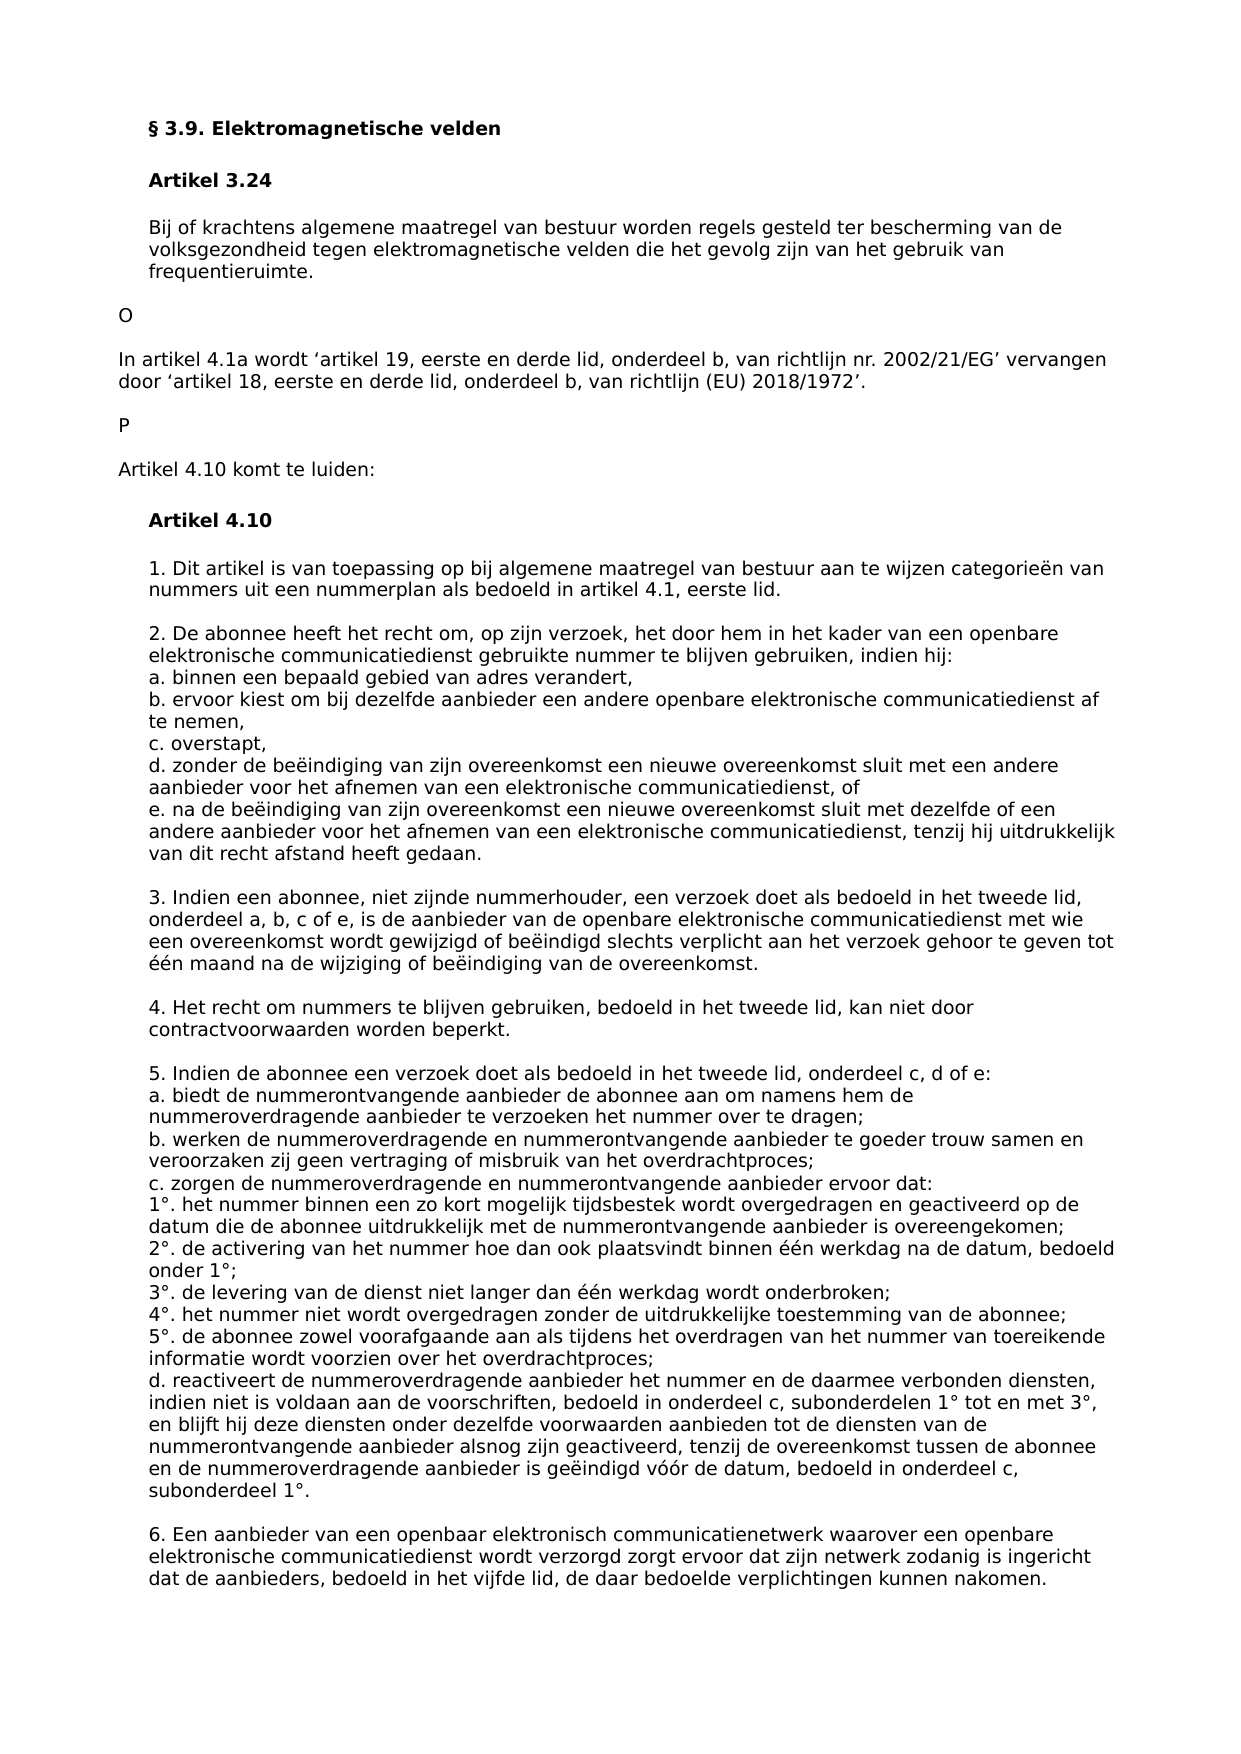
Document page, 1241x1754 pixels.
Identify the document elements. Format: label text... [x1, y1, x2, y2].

text Bij of krachtens algemene maatregel van bestuur worden regels gesteld ter bescherming van de volksgezondheid tegen elektromagnetische velden die het gevolg zijn van het gebruik van frequentieruimte. [148, 217, 1122, 283]
text 5. Indien de abonnee een verzoek doet als bedoeld in het tweede lid, onderdeel c, d of e: [148, 1062, 1122, 1084]
text 2°. de activering van het nummer hoe dan ook plaatsvindt binnen één werkdag na de datum, bedoeld onder 1°; [148, 1238, 1122, 1282]
text b. ervoor kiest om bij dezelfde aanbieder een andere openbare elektronische communicatiedienst af te nemen, [148, 689, 1122, 733]
text 4. Het recht om nummers te blijven gebruiken, bedoeld in het tweede lid, kan niet door contractvoorwaarden worden beperkt. [148, 997, 1122, 1041]
text d. zonder de beëindiging van zijn overeenkomst een nieuwe overeenkomst sluit met een andere aanbieder voor het afnemen van een elektronische communicatiedienst, of [148, 755, 1122, 799]
text a. binnen een bepaald gebied van adres verandert, [148, 667, 1122, 689]
text 3. Indien een abonnee, niet zijnde nummerhouder, een verzoek doet als bedoeld in het tweede lid, onderdeel a, b, c of e, is de aanbieder van de openbare elektronische communicatiedienst met wie een overeenkomst wordt gewijzigd of beëindigd slechts verplicht aan het verzoek gehoor te geven tot één maand na de wijziging of beëindiging van de overeenkomst. [148, 887, 1122, 975]
text 2. De abonnee heeft het recht om, op zijn verzoek, het door hem in het kader van een openbare elektronische communicatiedienst gebruikte nummer te blijven gebruiken, indien hij: [148, 623, 1122, 667]
text O [118, 305, 1122, 327]
text e. na de beëindiging van zijn overeenkomst een nieuwe overeenkomst sluit met dezelfde of een andere aanbieder voor het afnemen van een elektronische communicatiedienst, tenzij hij uitdrukkelijk van dit recht afstand heeft gedaan. [148, 799, 1122, 865]
text 1°. het nummer binnen een zo kort mogelijk tijdsbestek wordt overgedragen en geactiveerd op de datum die de abonnee uitdrukkelijk met de nummerontvangende aanbieder is overeengekomen; [148, 1194, 1122, 1238]
text c. zorgen de nummeroverdragende en nummerontvangende aanbieder ervoor dat: [148, 1172, 1122, 1194]
text Artikel 4.10 komt te luiden: [118, 458, 1122, 480]
text b. werken de nummeroverdragende en nummerontvangende aanbieder te goeder trouw samen en veroorzaken zij geen vertraging of misbruik van het overdrachtproces; [148, 1128, 1122, 1172]
text 3°. de levering van de dienst niet langer dan één werkdag wordt onderbroken; [148, 1282, 1122, 1304]
text c. overstapt, [148, 733, 1122, 755]
subtitle Artikel 4.10 [148, 510, 1122, 532]
text 1. Dit artikel is van toepassing op bij algemene maatregel van bestuur aan te wijzen categorieën van nummers uit een nummerplan als bedoeld in artikel 4.1, eerste lid. [148, 557, 1122, 601]
subtitle § 3.9. Elektromagnetische velden [148, 118, 1122, 140]
text P [118, 414, 1122, 437]
text In artikel 4.1a wordt ‘artikel 19, eerste en derde lid, onderdeel b, van richtlijn nr. 2002/21/EG’ vervangen door ‘artikel 18, eerste en derde lid, onderdeel b, van richtlijn (EU) 2018/1972’. [118, 349, 1122, 393]
text 6. Een aanbieder van een openbaar elektronisch communicatienetwerk waarover een openbare elektronische communicatiedienst wordt verzorgd zorgt ervoor dat zijn netwerk zodanig is ingericht dat de aanbieders, bedoeld in het vijfde lid, de daar bedoelde verplichtingen kunnen nakomen. [148, 1524, 1122, 1590]
text a. biedt de nummerontvangende aanbieder de abonnee aan om namens hem de nummeroverdragende aanbieder te verzoeken het nummer over te dragen; [148, 1084, 1122, 1128]
text 4°. het nummer niet wordt overgedragen zonder de uitdrukkelijke toestemming van de abonnee; [148, 1304, 1122, 1326]
subtitle Artikel 3.24 [148, 170, 1122, 192]
text d. reactiveert de nummeroverdragende aanbieder het nummer en de daarmee verbonden diensten, indien niet is voldaan aan de voorschriften, bedoeld in onderdeel c, subonderdelen 1° tot en met 3°, en blijft hij deze diensten onder dezelfde voorwaarden aanbieden tot de diensten van de nummerontvangende aanbieder alsnog zijn geactiveerd, tenzij de overeenkomst tussen de abonnee en de nummeroverdragende aanbieder is geëindigd vóór de datum, bedoeld in onderdeel c, subonderdeel 1°. [148, 1370, 1122, 1502]
text 5°. de abonnee zowel voorafgaande aan als tijdens het overdragen van het nummer van toereikende informatie wordt voorzien over het overdrachtproces; [148, 1326, 1122, 1370]
